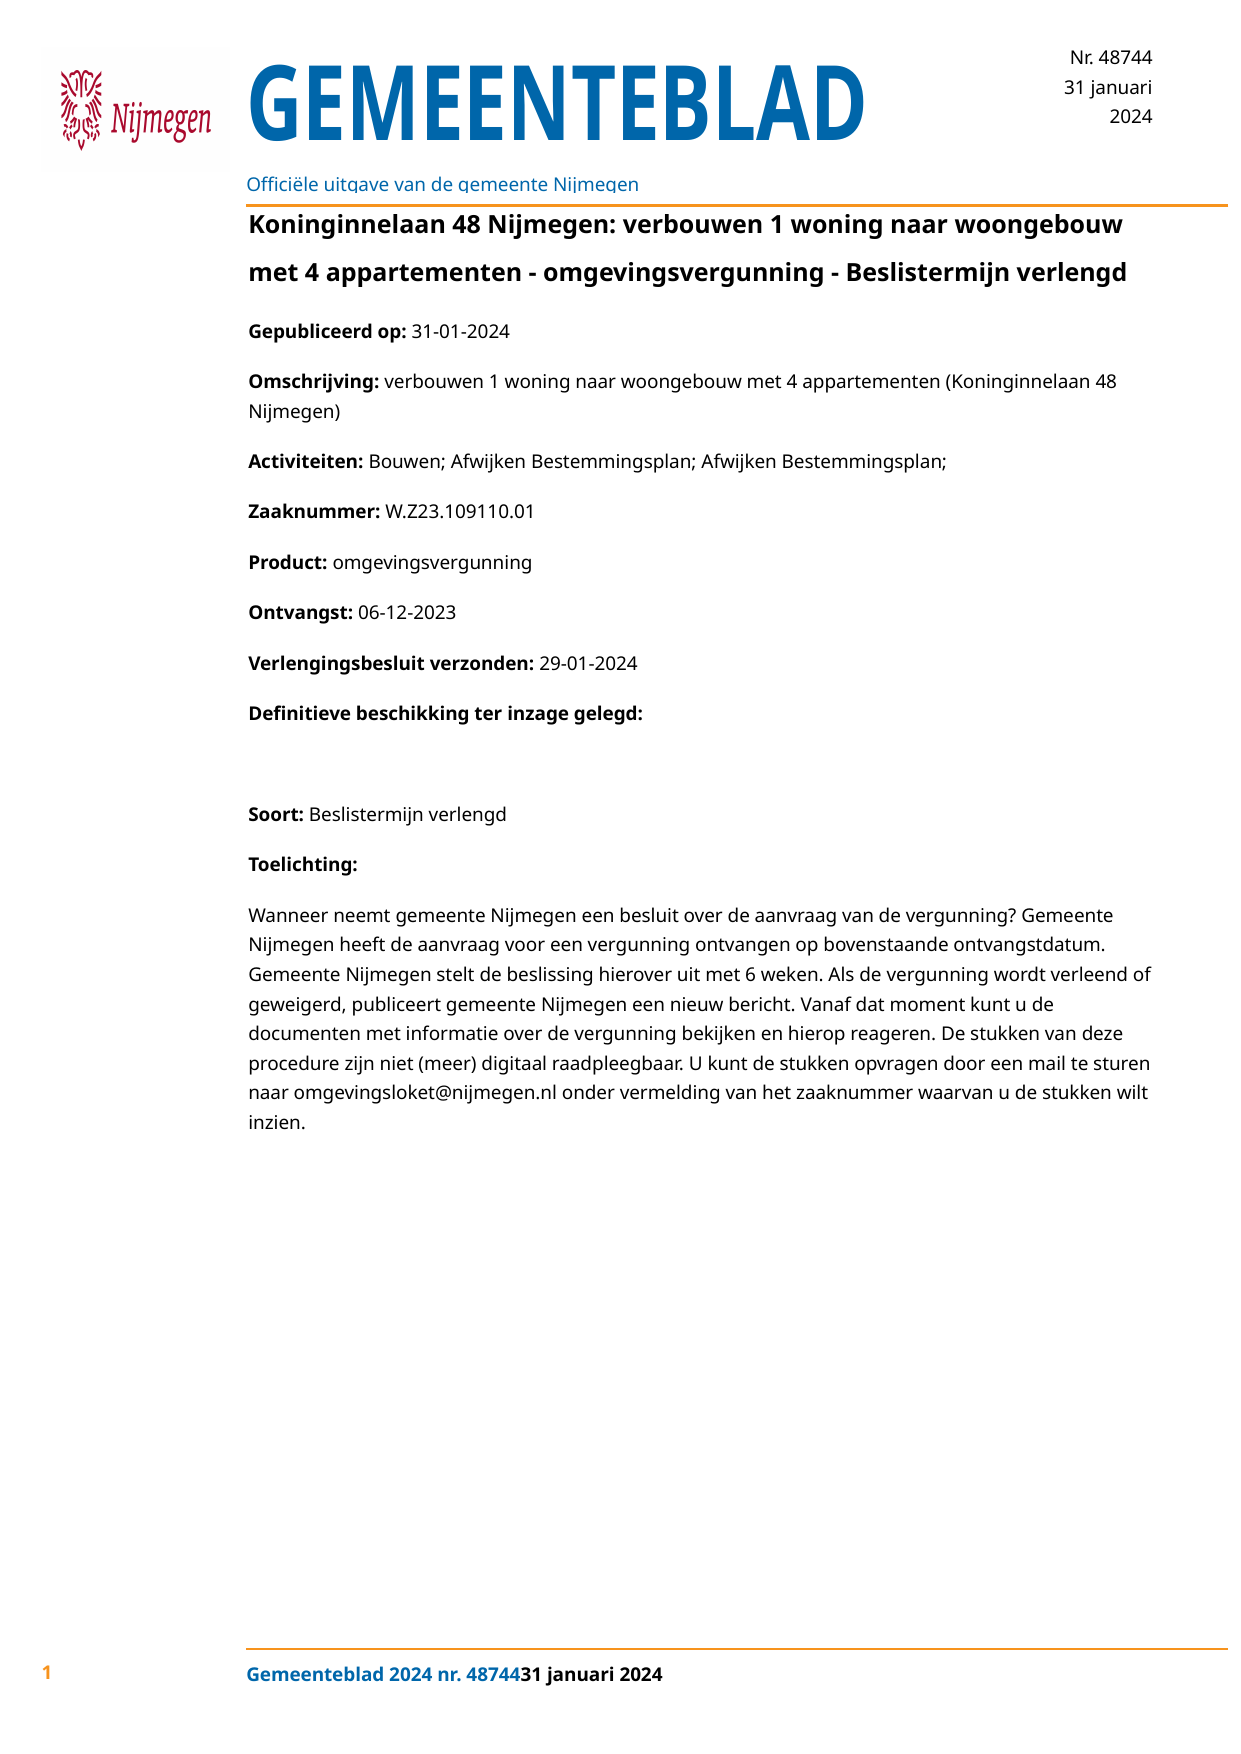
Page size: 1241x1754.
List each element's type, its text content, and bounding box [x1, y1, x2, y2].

text Zaaknummer: W.Z23.109110.01 [248, 499, 1152, 524]
text Omschrijving: verbouwen 1 woning naar woongebouw met 4 appartementen (Koninginnelaan 48 Nijmegen) [248, 368, 1152, 424]
text Koninginnelaan 48 Nijmegen: verbouwen 1 woning naar woongebouw met 4 appartementen - omgevingsvergunning - Beslistermijn verlengd [248, 207, 1152, 288]
text Product: omgevingsvergunning [248, 549, 1152, 575]
text Toelichting: [248, 852, 1152, 877]
text Verlengingsbesluit verzonden: 29-01-2024 [248, 650, 1152, 676]
text Gepubliceerd op: 31-01-2024 [248, 318, 1152, 344]
picture [41, 47, 231, 172]
text Ontvangst: 06-12-2023 [248, 599, 1152, 625]
text Wanneer neemt gemeente Nijmegen een besluit over de aanvraag van de vergunning? Gemeente Nijmegen heeft de aanvraag voor een vergunning ontvangen op bovenstaande ontvangstdatum. Gemeente Nijmegen stelt de beslissing hierover uit met 6 weken. Als de vergunning wordt verleend of geweigerd, publiceert gemeente Nijmegen een nieuw bericht. Vanaf dat moment kunt u de documenten met informatie over de vergunning bekijken en hierop reageren. De stukken van deze procedure zijn niet (meer) digitaal raadpleegbaar. U kunt de stukken opvragen door een mail te sturen naar omgevingsloket@nijmegen.nl onder vermelding van het zaaknummer waarvan u de stukken wilt inzien. [248, 902, 1152, 1135]
text Soort: Beslistermijn verlengd [248, 801, 1152, 827]
text Definitieve beschikking ter inzage gelegd: [248, 700, 1152, 726]
text Activiteiten: Bouwen; Afwijken Bestemmingsplan; Afwijken Bestemmingsplan; [248, 448, 1152, 474]
